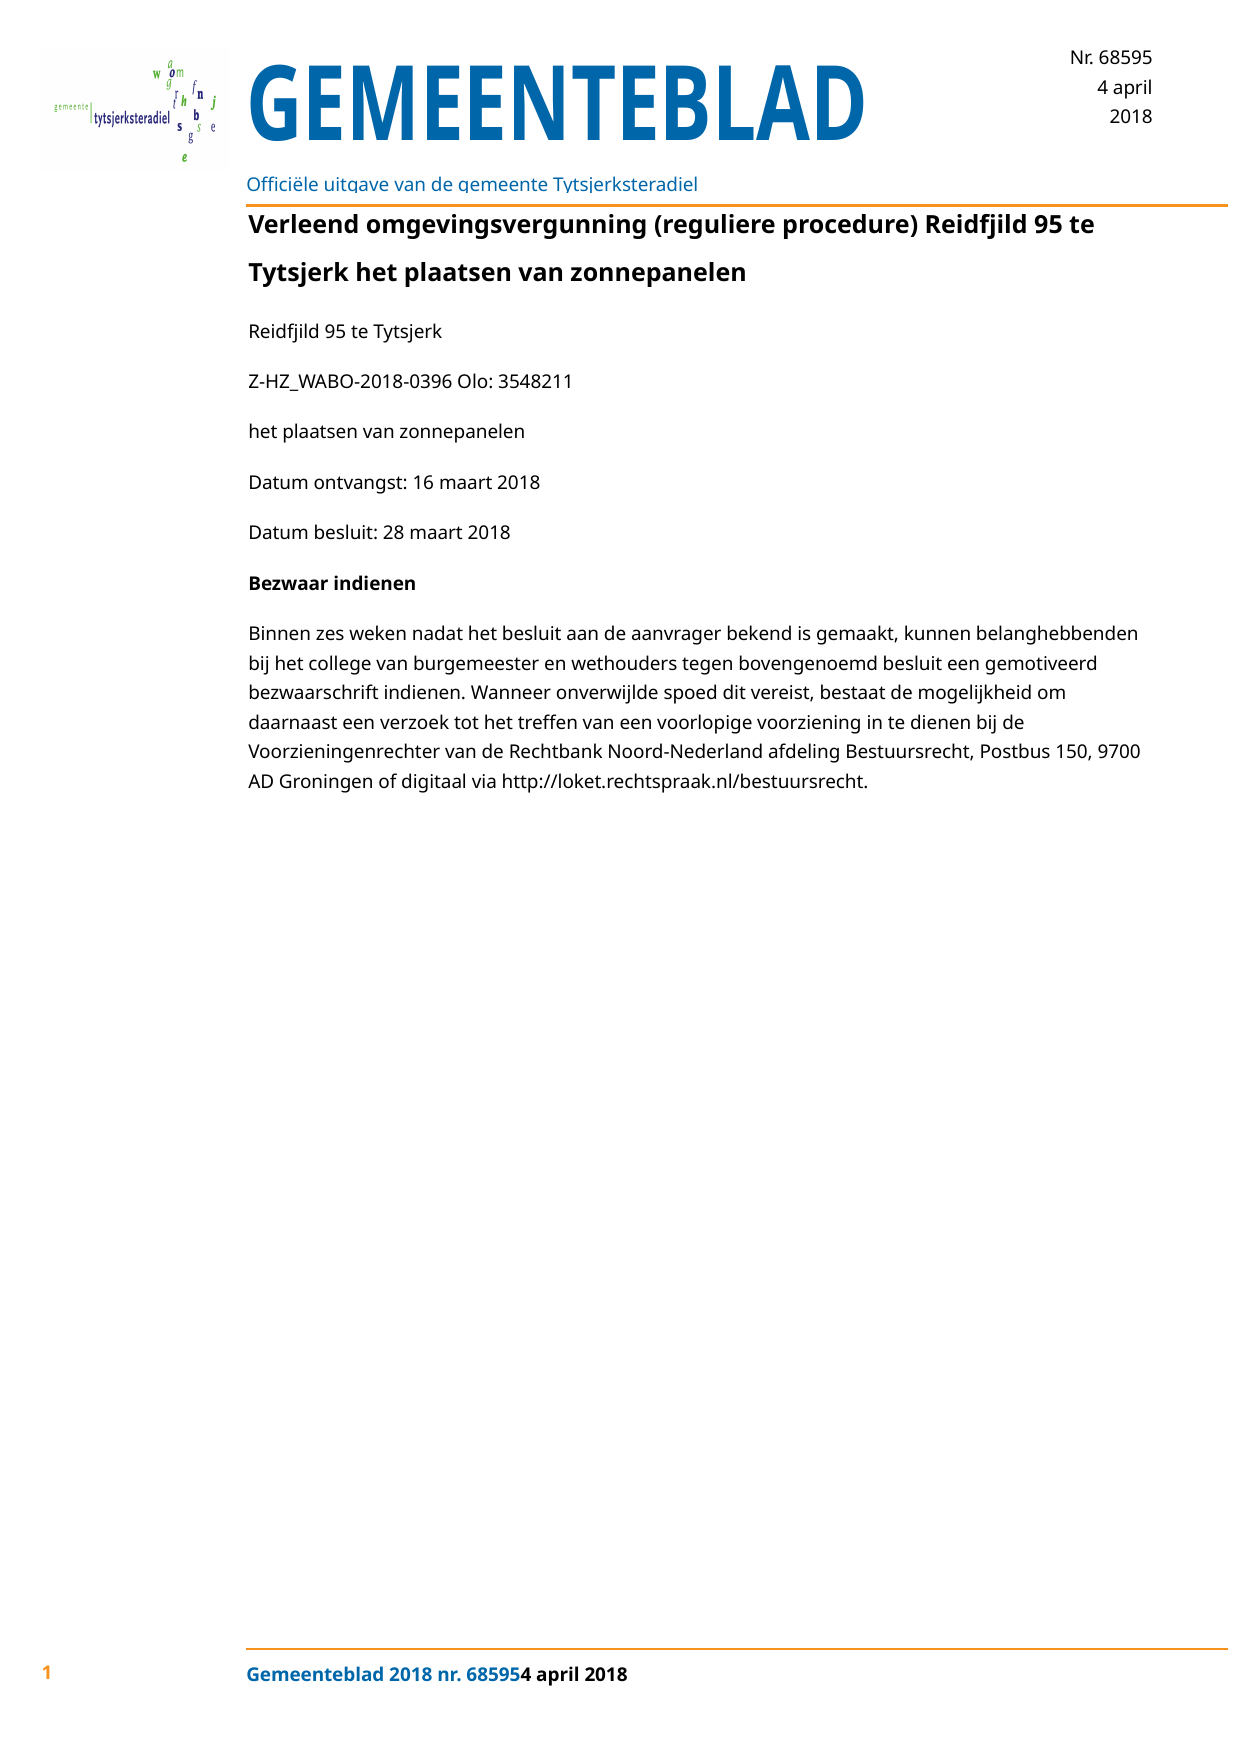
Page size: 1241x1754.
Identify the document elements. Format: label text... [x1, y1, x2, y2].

text Z-HZ_WABO-2018-0396 Olo: 3548211 [248, 368, 1152, 394]
text Datum ontvangst: 16 maart 2018 [248, 469, 1152, 495]
text Bezwaar indienen [248, 570, 1152, 596]
text het plaatsen van zonnepanelen [248, 419, 1152, 444]
text Binnen zes weken nadat het besluit aan de aanvrager bekend is gemaakt, kunnen belanghebbenden bij het college van burgemeester en wethouders tegen bovengenoemd besluit een gemotiveerd bezwaarschrift indienen. Wanneer onverwijlde spoed dit vereist, bestaat de mogelijkheid om daarnaast een verzoek tot het treffen van een voorlopige voorziening in te dienen bij de Voorzieningenrechter van de Rechtbank Noord-Nederland afdeling Bestuursrecht, Postbus 150, 9700 AD Groningen of digitaal via http://loket.rechtspraak.nl/bestuursrecht. [248, 620, 1152, 794]
text Verleend omgevingsvergunning (reguliere procedure) Reidfjild 95 te Tytsjerk het plaatsen van zonnepanelen [248, 207, 1152, 288]
picture [41, 47, 231, 172]
text Datum besluit: 28 maart 2018 [248, 519, 1152, 545]
text Reidfjild 95 te Tytsjerk [248, 318, 1152, 344]
